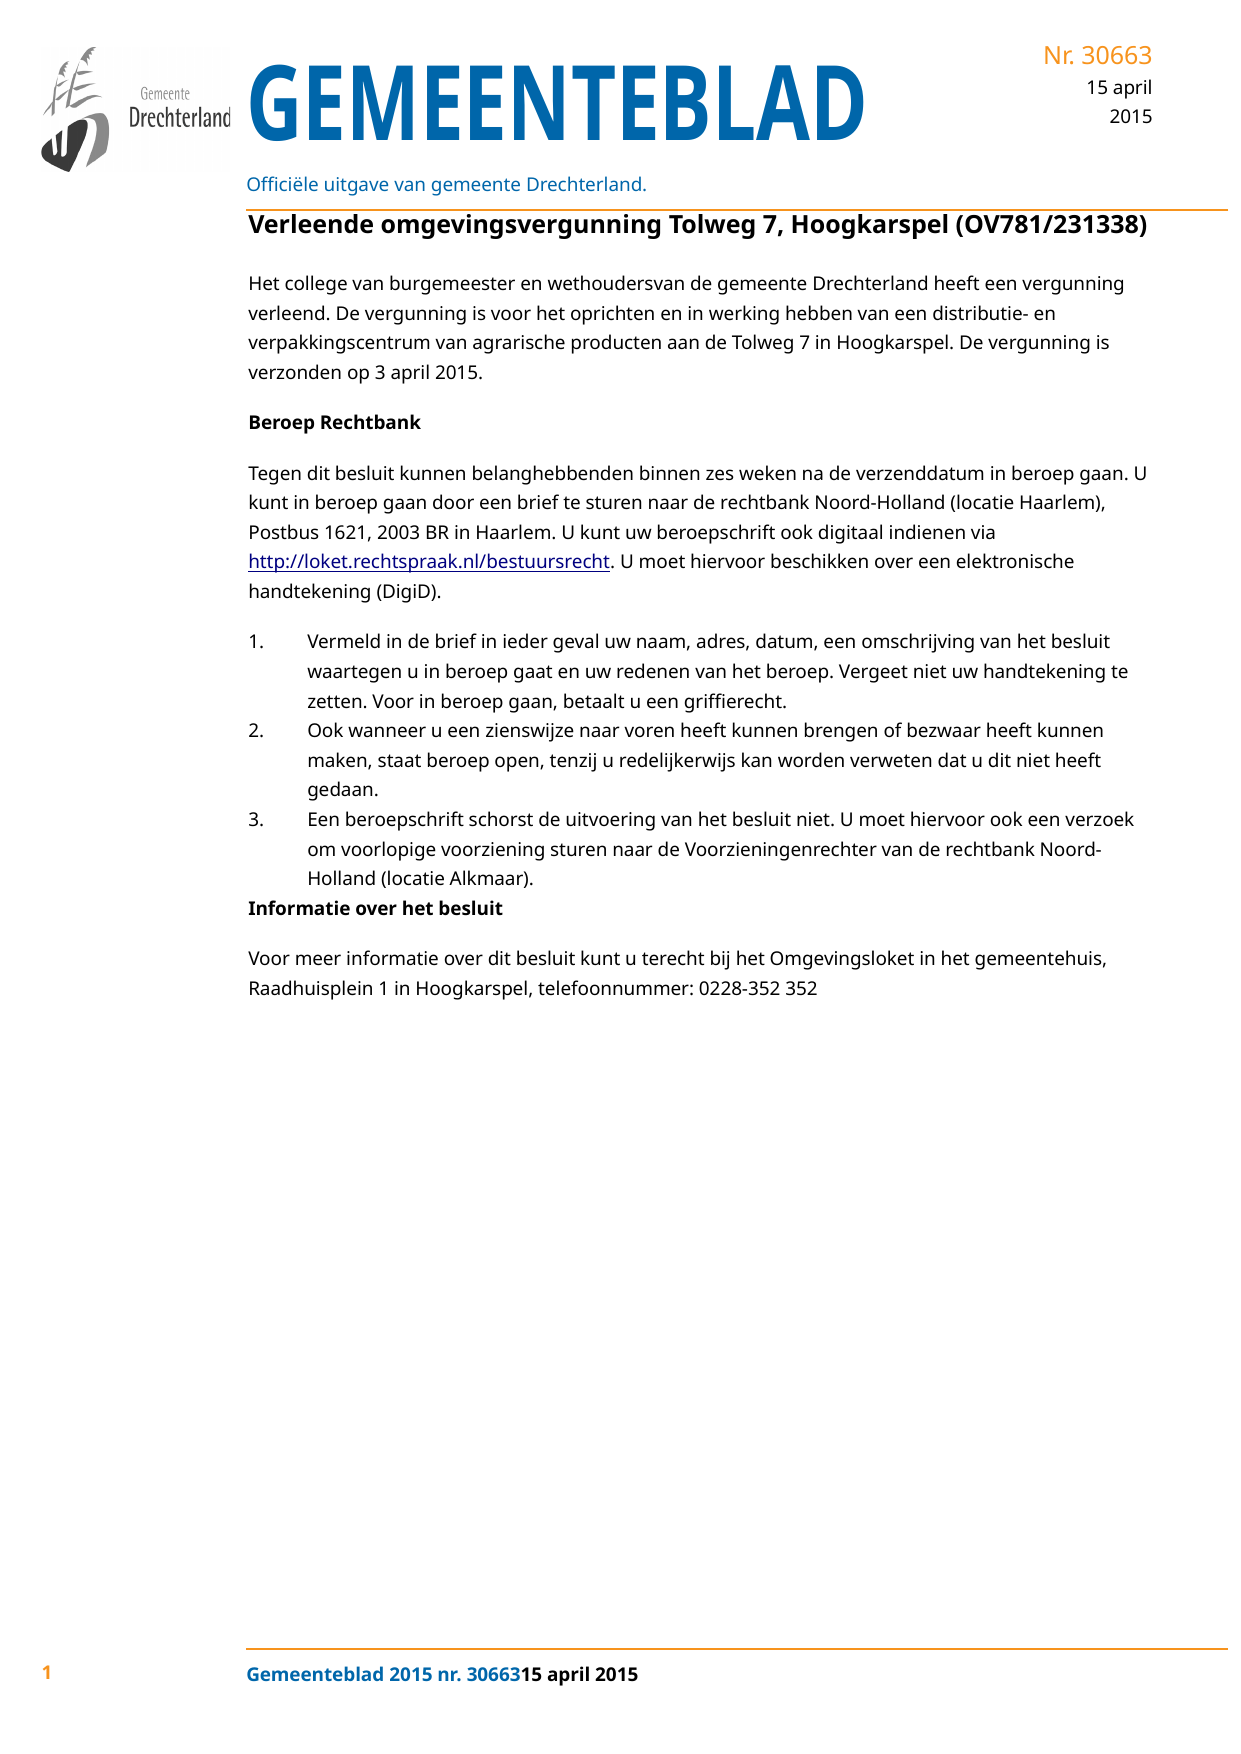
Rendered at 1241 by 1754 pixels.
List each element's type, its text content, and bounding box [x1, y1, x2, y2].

picture [41, 47, 231, 172]
text Verleende omgevingsvergunning Tolweg 7, Hoogkarspel (OV781/231338) [248, 211, 1152, 241]
text Het college van burgemeester en wethoudersvan de gemeente Drechterland heeft een vergunning verleend. De vergunning is voor het oprichten en in werking hebben van een distributie- en verpakkingscentrum van agrarische producten aan de Tolweg 7 in Hoogkarspel. De vergunning is verzonden op 3 april 2015. [248, 270, 1152, 385]
text Informatie over het besluit [248, 895, 1152, 921]
list Vermeld in de brief in ieder geval uw naam, adres, datum, een omschrijving van het besluit waartegen u in beroep gaat en uw redenen van het beroep. Vergeet niet uw handtekening te zetten. Voor in beroep gaan, betaalt u een griffierecht. [248, 629, 1152, 713]
list Een beroepschrift schorst de uitvoering van het besluit niet. U moet hiervoor ook een verzoek om voorlopige voorziening sturen naar de Voorzieningenrechter van de rechtbank Noord-Holland (locatie Alkmaar). [248, 806, 1152, 891]
text Beroep Rechtbank [248, 409, 1152, 435]
text Voor meer informatie over dit besluit kunt u terecht bij het Omgevingsloket in het gemeentehuis, Raadhuisplein 1 in Hoogkarspel, telefoonnummer: 0228-352 352 [248, 945, 1152, 1001]
list Ook wanneer u een zienswijze naar voren heeft kunnen brengen of bezwaar heeft kunnen maken, staat beroep open, tenzij u redelijkerwijs kan worden verweten dat u dit niet heeft gedaan. [248, 717, 1152, 802]
text Tegen dit besluit kunnen belanghebbenden binnen zes weken na de verzenddatum in beroep gaan. U kunt in beroep gaan door een brief te sturen naar de rechtbank Noord-Holland (locatie Haarlem), Postbus 1621, 2003 BR in Haarlem. U kunt uw beroepschrift ook digitaal indienen via http://loket.rechtspraak.nl/bestuursrecht. U moet hiervoor beschikken over een elektronische handtekening (DigiD). [248, 460, 1152, 604]
